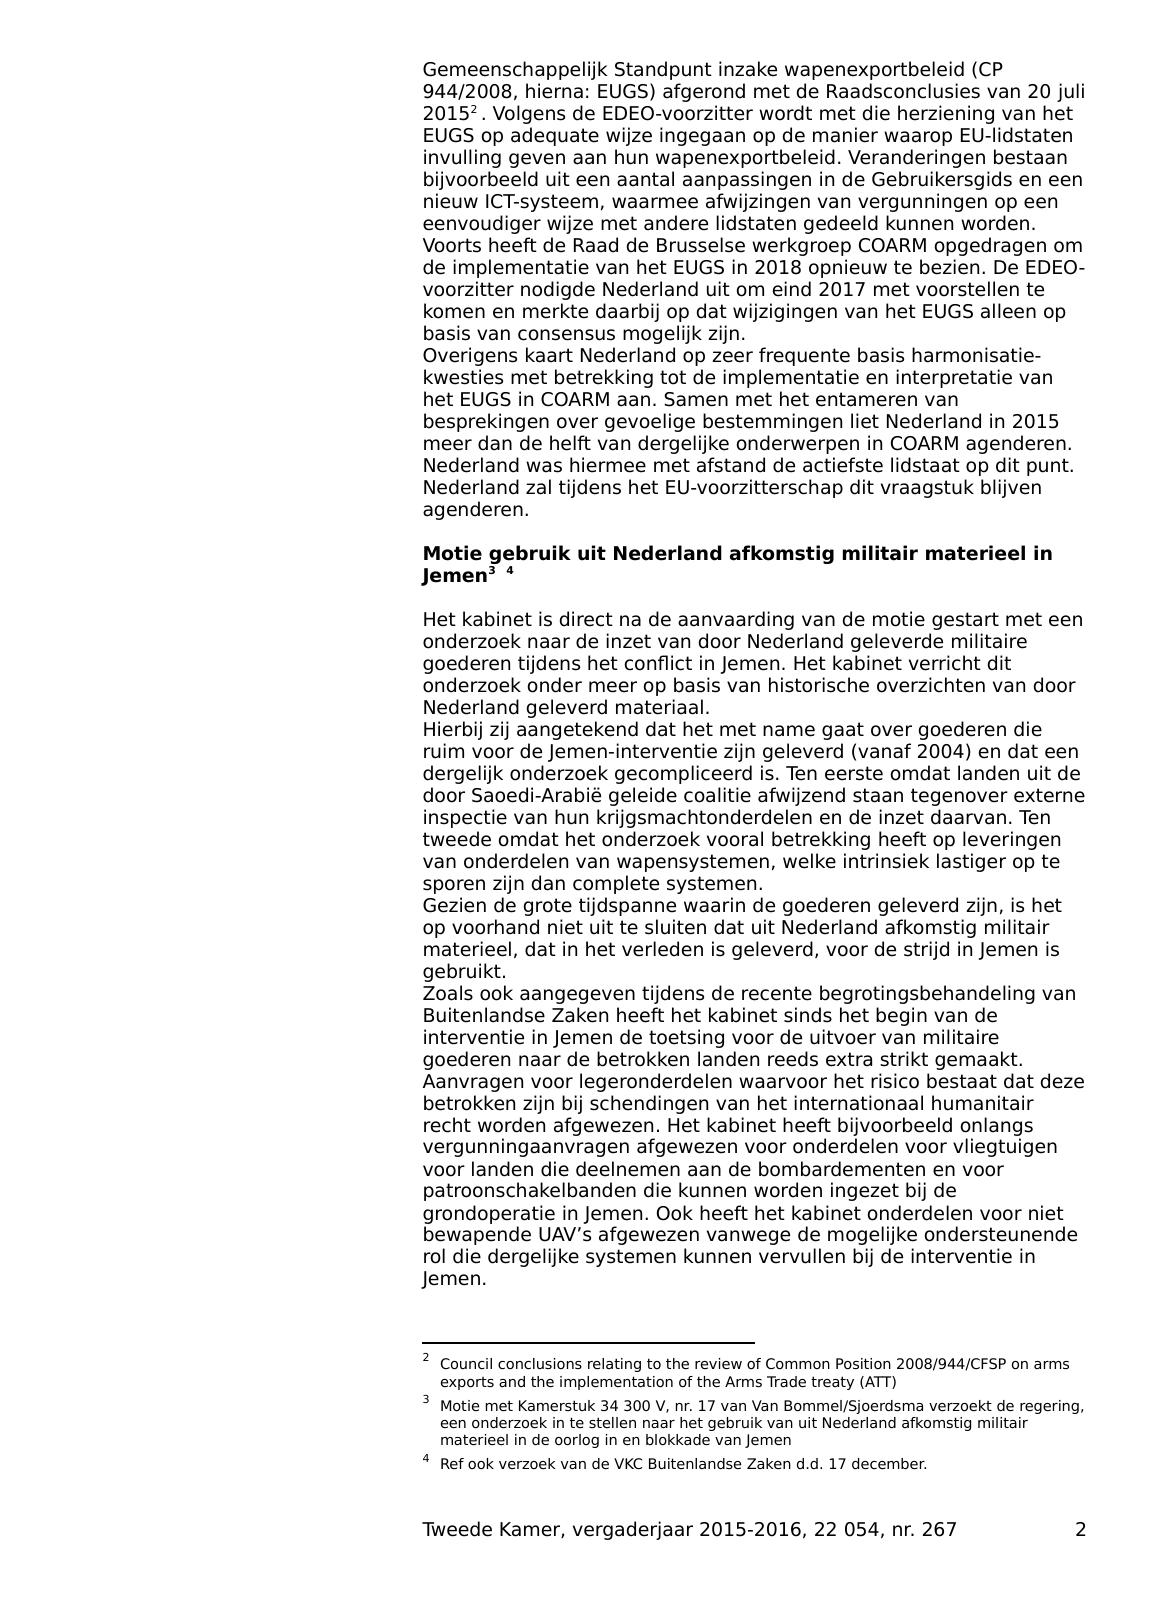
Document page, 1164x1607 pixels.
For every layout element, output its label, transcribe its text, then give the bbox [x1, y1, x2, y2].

text Gezien de grote tijdspanne waarin de goederen geleverd zijn, is het op voorhand niet uit te sluiten dat uit Nederland afkomstig militair materieel, dat in het verleden is geleverd, voor de strijd in Jemen is gebruikt. [422, 895, 1087, 983]
text Zoals ook aangegeven tijdens de recente begrotingsbehandeling van Buitenlandse Zaken heeft het kabinet sinds het begin van de interventie in Jemen de toetsing voor de uitvoer van militaire goederen naar de betrokken landen reeds extra strikt gemaakt. Aanvragen voor legeronderdelen waarvoor het risico bestaat dat deze betrokken zijn bij schendingen van het internationaal humanitair recht worden afgewezen. Het kabinet heeft bijvoorbeeld onlangs vergunningaanvragen afgewezen voor onderdelen voor vliegtuigen voor landen die deelnemen aan de bombardementen en voor patroonschakelbanden die kunnen worden ingezet bij de grondoperatie in Jemen. Ook heeft het kabinet onderdelen voor niet bewapende UAV’s afgewezen vanwege de mogelijke ondersteunende rol die dergelijke systemen kunnen vervullen bij de interventie in Jemen. [422, 983, 1087, 1290]
text Nederland zal tijdens het EU-voorzitterschap dit vraagstuk blijven agenderen. [422, 477, 1087, 521]
text Overigens kaart Nederland op zeer frequente basis harmonisatie-kwesties met betrekking tot de implementatie en interpretatie van het EUGS in COARM aan. Samen met het entameren van besprekingen over gevoelige bestemmingen liet Nederland in 2015 meer dan de helft van dergelijke onderwerpen in COARM agenderen. Nederland was hiermee met afstand de actiefste lidstaat op dit punt. [422, 345, 1087, 477]
text Het kabinet is direct na de aanvaarding van de motie gestart met een onderzoek naar de inzet van door Nederland geleverde militaire goederen tijdens het conflict in Jemen. Het kabinet verricht dit onderzoek onder meer op basis van historische overzichten van door Nederland geleverd materiaal. [422, 609, 1087, 719]
subtitle Motie gebruik uit Nederland afkomstig militair materieel in Jemen [422, 543, 1087, 587]
text Hierbij zij aangetekend dat het met name gaat over goederen die ruim voor de Jemen-interventie zijn geleverd (vanaf 2004) en dat een dergelijk onderzoek gecompliceerd is. Ten eerste omdat landen uit de door Saoedi-Arabië geleide coalitie afwijzend staan tegenover externe inspectie van hun krijgsmachtonderdelen en de inzet daarvan. Ten tweede omdat het onderzoek vooral betrekking heeft op leveringen van onderdelen van wapensystemen, welke intrinsiek lastiger op te sporen zijn dan complete systemen. [422, 719, 1087, 895]
text Motie met Kamerstuk 34 300 V, nr. 17 van Van Bommel/Sjoerdsma verzoekt de regering, een onderzoek in te stellen naar het gebruik van uit Nederland afkomstig militair materieel in de oorlog in en blokkade van Jemen [422, 1393, 1087, 1449]
text Ref ook verzoek van de VKC Buitenlandse Zaken d.d. 17 december. [422, 1452, 1087, 1474]
text Gemeenschappelijk Standpunt inzake wapenexportbeleid (CP 944/2008, hierna: EUGS) afgerond met de Raadsconclusies van 20 juli 2015. Volgens de EDEO-voorzitter wordt met die herziening van het EUGS op adequate wijze ingegaan op de manier waarop EU-lidstaten invulling geven aan hun wapenexportbeleid. Veranderingen bestaan bijvoorbeeld uit een aantal aanpassingen in de Gebruikersgids en een nieuw ICT-systeem, waarmee afwijzingen van vergunningen op een eenvoudiger wijze met andere lidstaten gedeeld kunnen worden. [422, 59, 1087, 235]
text Council conclusions relating to the review of Common Position 2008/944/CFSP on arms exports and the implementation of the Arms Trade treaty (ATT) [422, 1352, 1087, 1391]
text Voorts heeft de Raad de Brusselse werkgroep COARM opgedragen om de implementatie van het EUGS in 2018 opnieuw te bezien. De EDEO-voorzitter nodigde Nederland uit om eind 2017 met voorstellen te komen en merkte daarbij op dat wijzigingen van het EUGS alleen op basis van consensus mogelijk zijn. [422, 235, 1087, 345]
